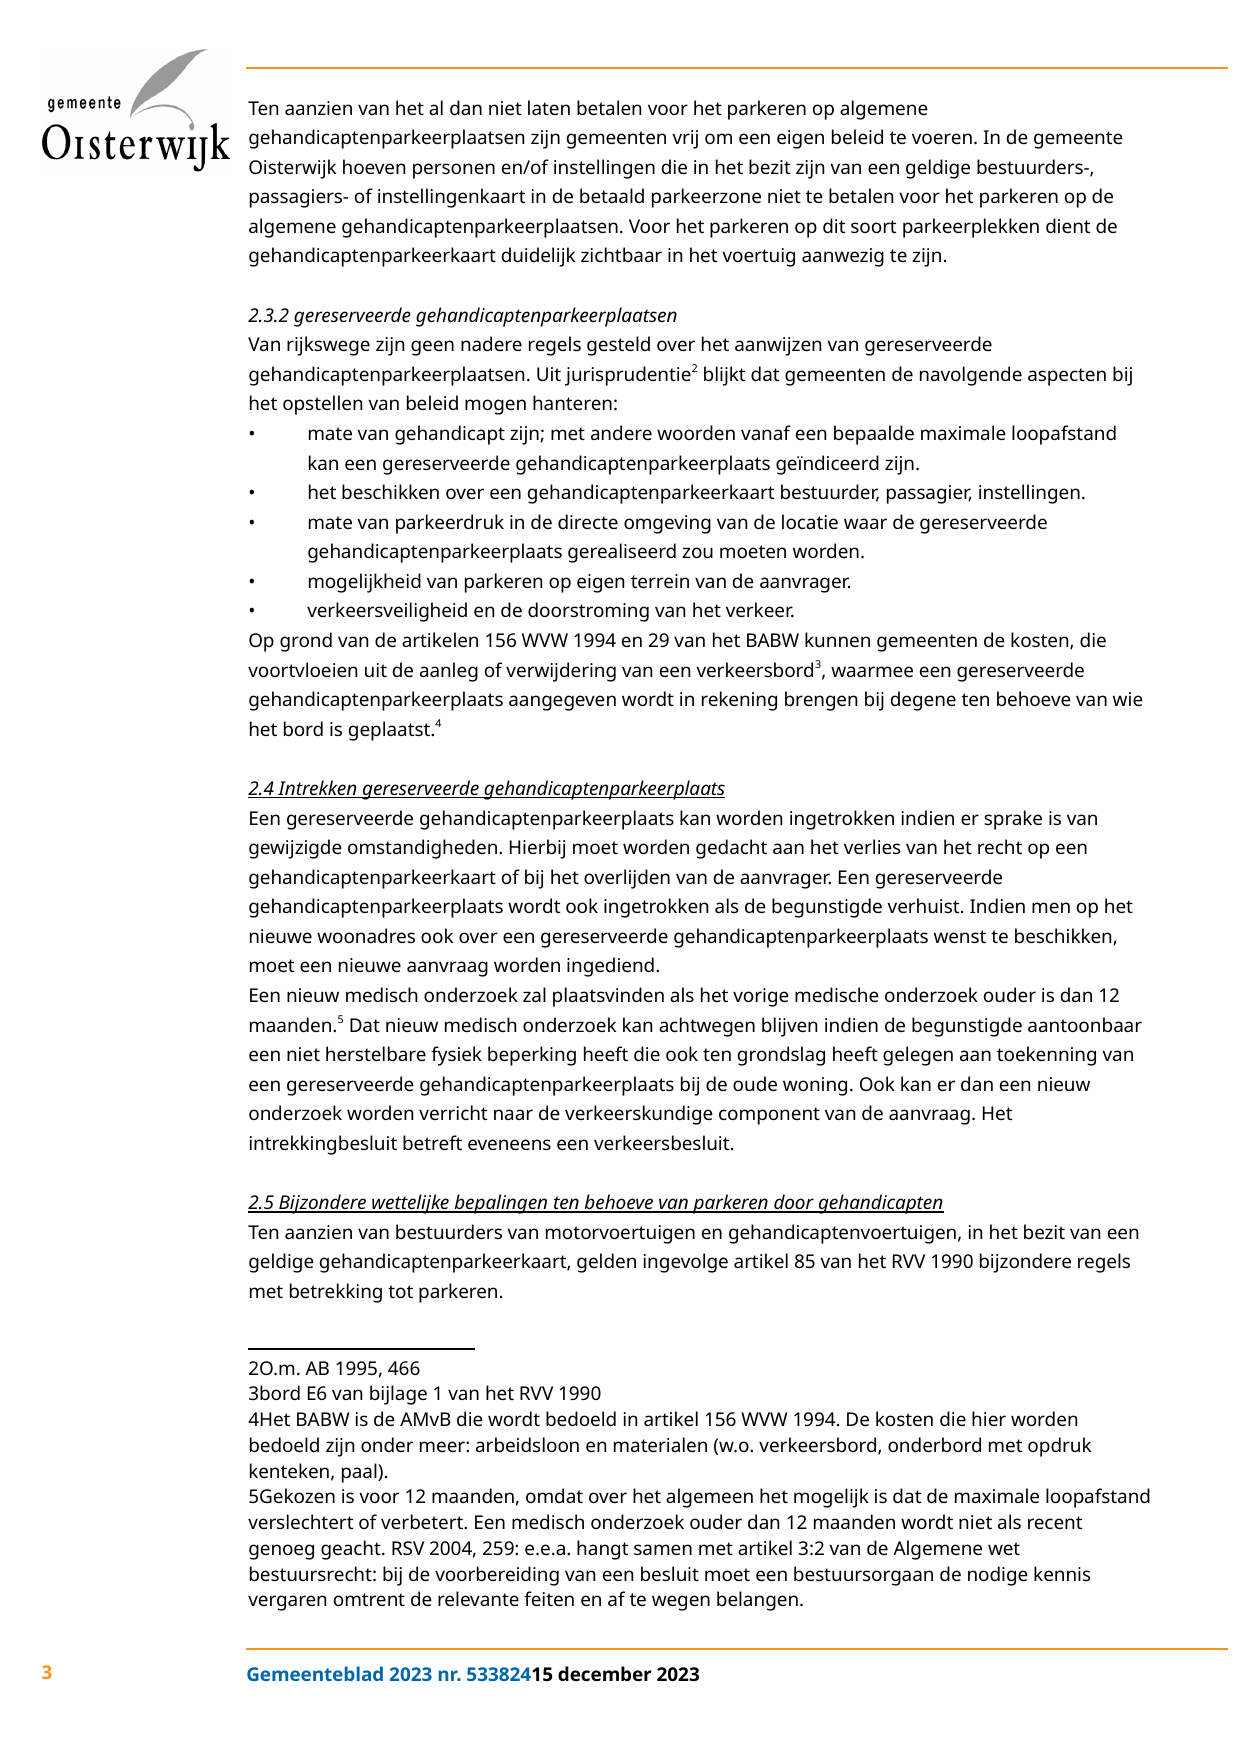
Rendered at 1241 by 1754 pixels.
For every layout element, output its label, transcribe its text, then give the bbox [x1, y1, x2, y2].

text Ten aanzien van bestuurders van motorvoertuigen en gehandicaptenvoertuigen, in het bezit van een geldige gehandicaptenparkeerkaart, gelden ingevolge artikel 85 van het RVV 1990 bijzondere regels met betrekking tot parkeren. [248, 1219, 1152, 1304]
list mate van parkeerdruk in de directe omgeving van de locatie waar de gereserveerde gehandicaptenparkeerplaats gerealiseerd zou moeten worden. [248, 509, 1152, 564]
text Op grond van de artikelen 156 WVW 1994 en 29 van het BABW kunnen gemeenten de kosten, die voortvloeien uit de aanleg of verwijdering van een verkeersbord, waarmee een gereserveerde gehandicaptenparkeerplaats aangegeven wordt in rekening brengen bij degene ten behoeve van wie het bord is geplaatst. [248, 627, 1152, 742]
list mogelijkheid van parkeren op eigen terrein van de aanvrager. [248, 568, 1152, 594]
list verkeersveiligheid en de doorstroming van het verkeer. [248, 598, 1152, 623]
text Ten aanzien van het al dan niet laten betalen voor het parkeren op algemene gehandicaptenparkeerplaatsen zijn gemeenten vrij om een eigen beleid te voeren. In de gemeente Oisterwijk hoeven personen en/of instellingen die in het bezit zijn van een geldige bestuurders-, passagiers- of instellingenkaart in de betaald parkeerzone niet te betalen voor het parkeren op de algemene gehandicaptenparkeerplaatsen. Voor het parkeren op dit soort parkeerplekken dient de gehandicaptenparkeerkaart duidelijk zichtbaar in het voertuig aanwezig te zijn. [248, 95, 1152, 268]
text 2.4 Intrekken gereserveerde gehandicaptenparkeerplaats [248, 775, 1152, 801]
list het beschikken over een gehandicaptenparkeerkaart bestuurder, passagier, instellingen. [248, 479, 1152, 505]
text Een nieuw medisch onderzoek zal plaatsvinden als het vorige medische onderzoek ouder is dan 12 maanden. Dat nieuw medisch onderzoek kan achtwegen blijven indien de begunstigde aantoonbaar een niet herstelbare fysiek beperking heeft die ook ten grondslag heeft gelegen aan toekenning van een gereserveerde gehandicaptenparkeerplaats bij de oude woning. Ook kan er dan een nieuw onderzoek worden verricht naar de verkeerskundige component van de aanvraag. Het intrekkingbesluit betreft eveneens een verkeersbesluit. [248, 982, 1152, 1156]
text 2.3.2 gereserveerde gehandicaptenparkeerplaatsen [248, 302, 1152, 328]
picture [41, 47, 231, 172]
text Van rijkswege zijn geen nadere regels gesteld over het aanwijzen van gereserveerde gehandicaptenparkeerplaatsen. Uit jurisprudentie blijkt dat gemeenten de navolgende aspecten bij het opstellen van beleid mogen hanteren: [248, 331, 1152, 416]
text Gekozen is voor 12 maanden, omdat over het algemeen het mogelijk is dat de maximale loopafstand verslechtert of verbetert. Een medisch onderzoek ouder dan 12 maanden wordt niet als recent genoeg geacht. RSV 2004, 259: e.e.a. hangt samen met artikel 3:2 van de Algemene wet bestuursrecht: bij de voorbereiding van een besluit moet een bestuursorgaan de nodige kennis vergaren omtrent de relevante feiten en af te wegen belangen. [248, 1483, 1152, 1612]
text bord E6 van bijlage 1 van het RVV 1990 [248, 1381, 1152, 1406]
list mate van gehandicapt zijn; met andere woorden vanaf een bepaalde maximale loopafstand kan een gereserveerde gehandicaptenparkeerplaats geïndiceerd zijn. [248, 420, 1152, 476]
text 2.5 Bijzondere wettelijke bepalingen ten behoeve van parkeren door gehandicapten [248, 1189, 1152, 1215]
text Het BABW is de AMvB die wordt bedoeld in artikel 156 WVW 1994. De kosten die hier worden bedoeld zijn onder meer: arbeidsloon en materialen (w.o. verkeersbord, onderbord met opdruk kenteken, paal). [248, 1406, 1152, 1483]
text Een gereserveerde gehandicaptenparkeerplaats kan worden ingetrokken indien er sprake is van gewijzigde omstandigheden. Hierbij moet worden gedacht aan het verlies van het recht op een gehandicaptenparkeerkaart of bij het overlijden van de aanvrager. Een gereserveerde gehandicaptenparkeerplaats wordt ook ingetrokken als de begunstigde verhuist. Indien men op het nieuwe woonadres ook over een gereserveerde gehandicaptenparkeerplaats wenst te beschikken, moet een nieuwe aanvraag worden ingediend. [248, 805, 1152, 978]
text O.m. AB 1995, 466 [248, 1355, 1152, 1381]
